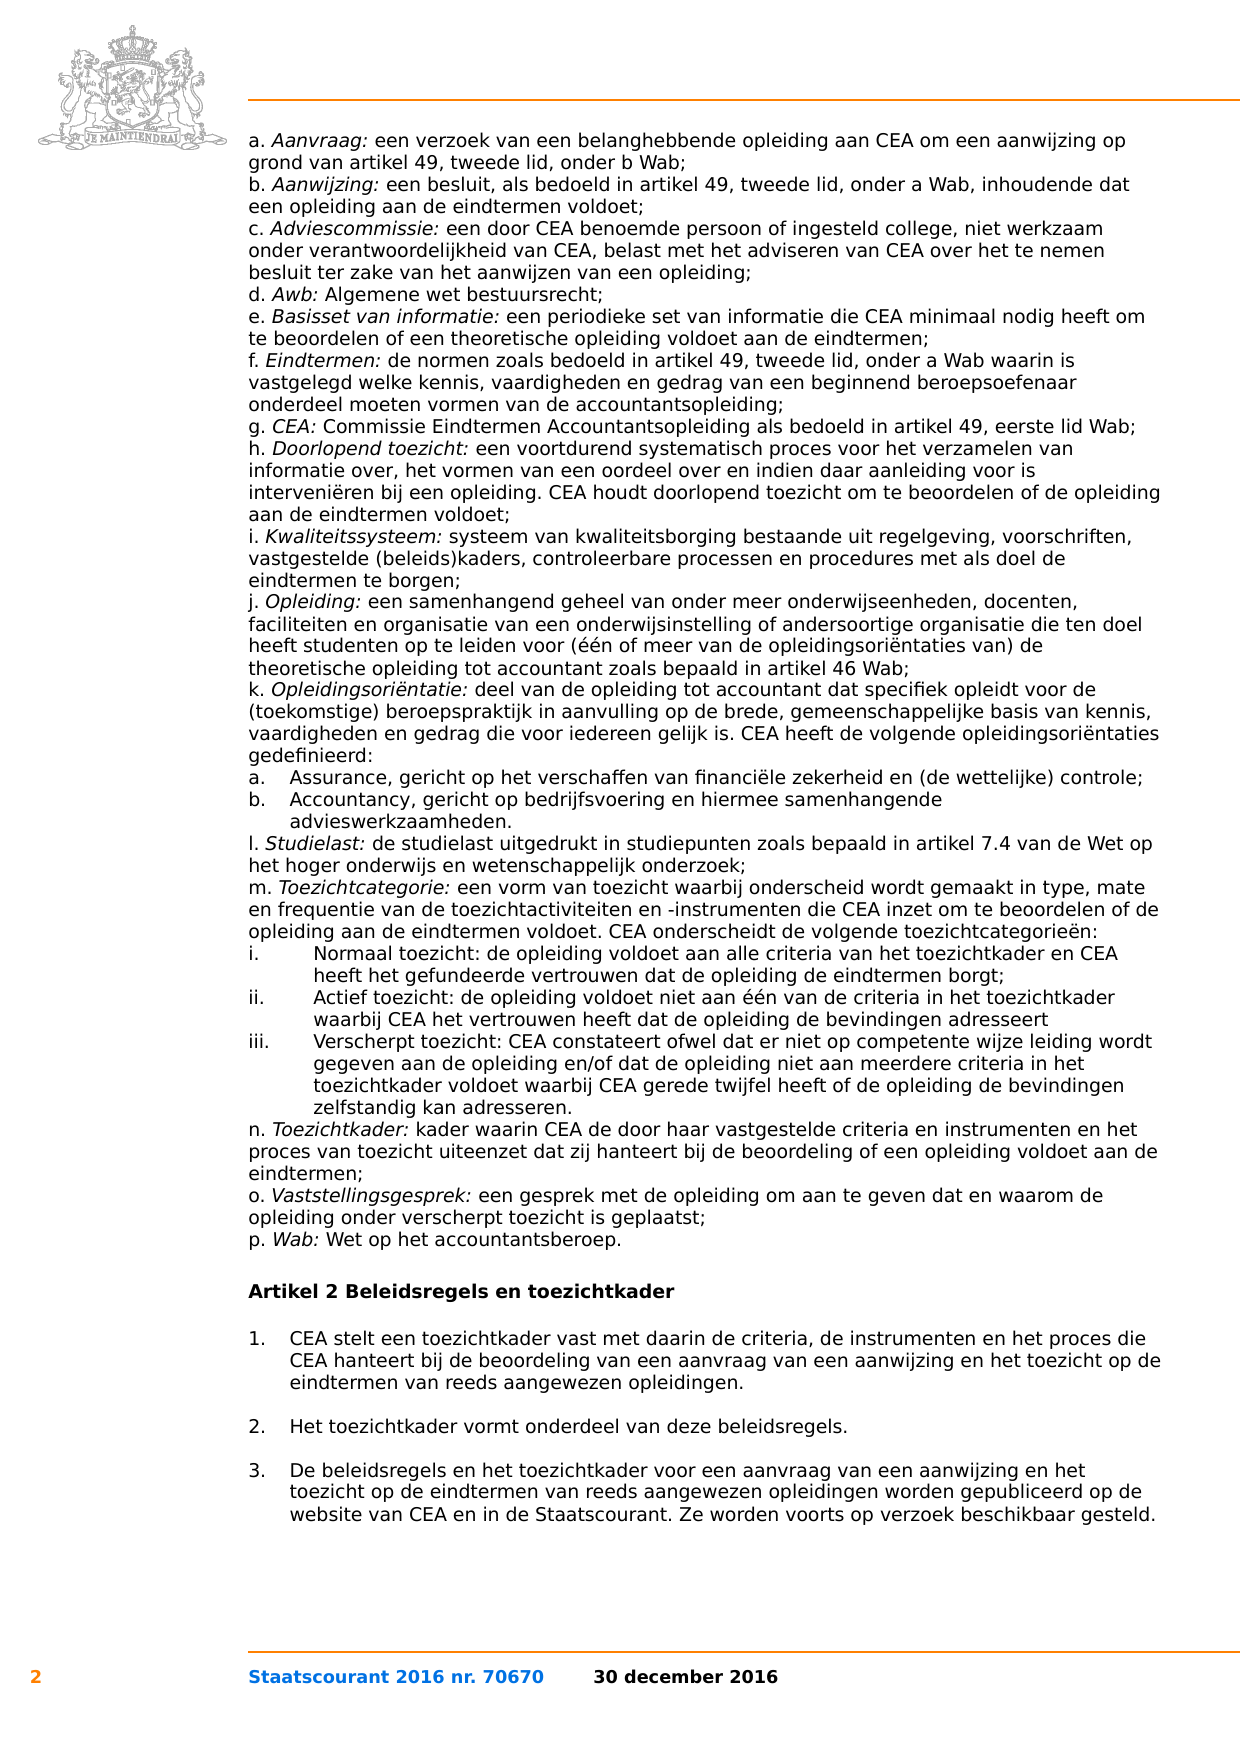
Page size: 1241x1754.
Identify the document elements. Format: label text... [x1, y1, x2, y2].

text f. Eindtermen: de normen zoals bedoeld in artikel 49, tweede lid, onder a Wab waarin is vastgelegd welke kennis, vaardigheden en gedrag van een beginnend beroepsoefenaar onderdeel moeten vormen van de accountantsopleiding; [248, 350, 1163, 416]
text p. Wab: Wet op het accountantsberoep. [248, 1229, 1163, 1251]
text 2. Het toezichtkader vormt onderdeel van deze beleidsregels. [248, 1416, 1163, 1438]
text d. Awb: Algemene wet bestuursrecht; [248, 284, 1163, 306]
text c. Adviescommissie: een door CEA benoemde persoon of ingesteld college, niet werkzaam onder verantwoordelijkheid van CEA, belast met het adviseren van CEA over het te nemen besluit ter zake van het aanwijzen van een opleiding; [248, 218, 1163, 284]
text m. Toezichtcategorie: een vorm van toezicht waarbij onderscheid wordt gemaakt in type, mate en frequentie van de toezichtactiviteiten en -instrumenten die CEA inzet om te beoordelen of de opleiding aan de eindtermen voldoet. CEA onderscheidt de volgende toezichtcategorieën: [248, 877, 1163, 943]
text a. Assurance, gericht op het verschaffen van financiële zekerheid en (de wettelijke) controle; [248, 767, 1163, 789]
text l. Studielast: de studielast uitgedrukt in studiepunten zoals bepaald in artikel 7.4 van de Wet op het hoger onderwijs en wetenschappelijk onderzoek; [248, 833, 1163, 877]
text j. Opleiding: een samenhangend geheel van onder meer onderwijseenheden, docenten, faciliteiten en organisatie van een onderwijsinstelling of andersoortige organisatie die ten doel heeft studenten op te leiden voor (één of meer van de opleidingsoriëntaties van) de theoretische opleiding tot accountant zoals bepaald in artikel 46 Wab; [248, 591, 1163, 679]
text ii. Actief toezicht: de opleiding voldoet niet aan één van de criteria in het toezichtkader waarbij CEA het vertrouwen heeft dat de opleiding de bevindingen adresseert [248, 987, 1163, 1031]
text h. Doorlopend toezicht: een voortdurend systematisch proces voor het verzamelen van informatie over, het vormen van een oordeel over en indien daar aanleiding voor is interveniëren bij een opleiding. CEA houdt doorlopend toezicht om te beoordelen of de opleiding aan de eindtermen voldoet; [248, 438, 1163, 526]
text g. CEA: Commissie Eindtermen Accountantsopleiding als bedoeld in artikel 49, eerste lid Wab; [248, 416, 1163, 438]
text a. Aanvraag: een verzoek van een belanghebbende opleiding aan CEA om een aanwijzing op grond van artikel 49, tweede lid, onder b Wab; [248, 130, 1163, 174]
text 3. De beleidsregels en het toezichtkader voor een aanvraag van een aanwijzing en het toezicht op de eindtermen van reeds aangewezen opleidingen worden gepubliceerd op de website van CEA en in de Staatscourant. Ze worden voorts op verzoek beschikbaar gesteld. [248, 1459, 1163, 1525]
text n. Toezichtkader: kader waarin CEA de door haar vastgestelde criteria en instrumenten en het proces van toezicht uiteenzet dat zij hanteert bij de beoordeling of een opleiding voldoet aan de eindtermen; [248, 1119, 1163, 1185]
text k. Opleidingsoriëntatie: deel van de opleiding tot accountant dat specifiek opleidt voor de (toekomstige) beroepspraktijk in aanvulling op de brede, gemeenschappelijke basis van kennis, vaardigheden en gedrag die voor iedereen gelijk is. CEA heeft de volgende opleidingsoriëntaties gedefinieerd: [248, 679, 1163, 767]
text o. Vaststellingsgesprek: een gesprek met de opleiding om aan te geven dat en waarom de opleiding onder verscherpt toezicht is geplaatst; [248, 1185, 1163, 1229]
text b. Aanwijzing: een besluit, als bedoeld in artikel 49, tweede lid, onder a Wab, inhoudende dat een opleiding aan de eindtermen voldoet; [248, 174, 1163, 218]
text 1. CEA stelt een toezichtkader vast met daarin de criteria, de instrumenten en het proces die CEA hanteert bij de beoordeling van een aanvraag van een aanwijzing en het toezicht op de eindtermen van reeds aangewezen opleidingen. [248, 1328, 1163, 1394]
text i. Normaal toezicht: de opleiding voldoet aan alle criteria van het toezichtkader en CEA heeft het gefundeerde vertrouwen dat de opleiding de eindtermen borgt; [248, 943, 1163, 987]
subtitle Artikel 2 Beleidsregels en toezichtkader [248, 1281, 1163, 1303]
text i. Kwaliteitssysteem: systeem van kwaliteitsborging bestaande uit regelgeving, voorschriften, vastgestelde (beleids)kaders, controleerbare processen en procedures met als doel de eindtermen te borgen; [248, 526, 1163, 591]
text e. Basisset van informatie: een periodieke set van informatie die CEA minimaal nodig heeft om te beoordelen of een theoretische opleiding voldoet aan de eindtermen; [248, 306, 1163, 350]
text b. Accountancy, gericht op bedrijfsvoering en hiermee samenhangende advieswerkzaamheden. [248, 789, 1163, 833]
text iii. Verscherpt toezicht: CEA constateert ofwel dat er niet op competente wijze leiding wordt gegeven aan de opleiding en/of dat de opleiding niet aan meerdere criteria in het toezichtkader voldoet waarbij CEA gerede twijfel heeft of de opleiding de bevindingen zelfstandig kan adresseren. [248, 1031, 1163, 1119]
picture [38, 25, 227, 150]
